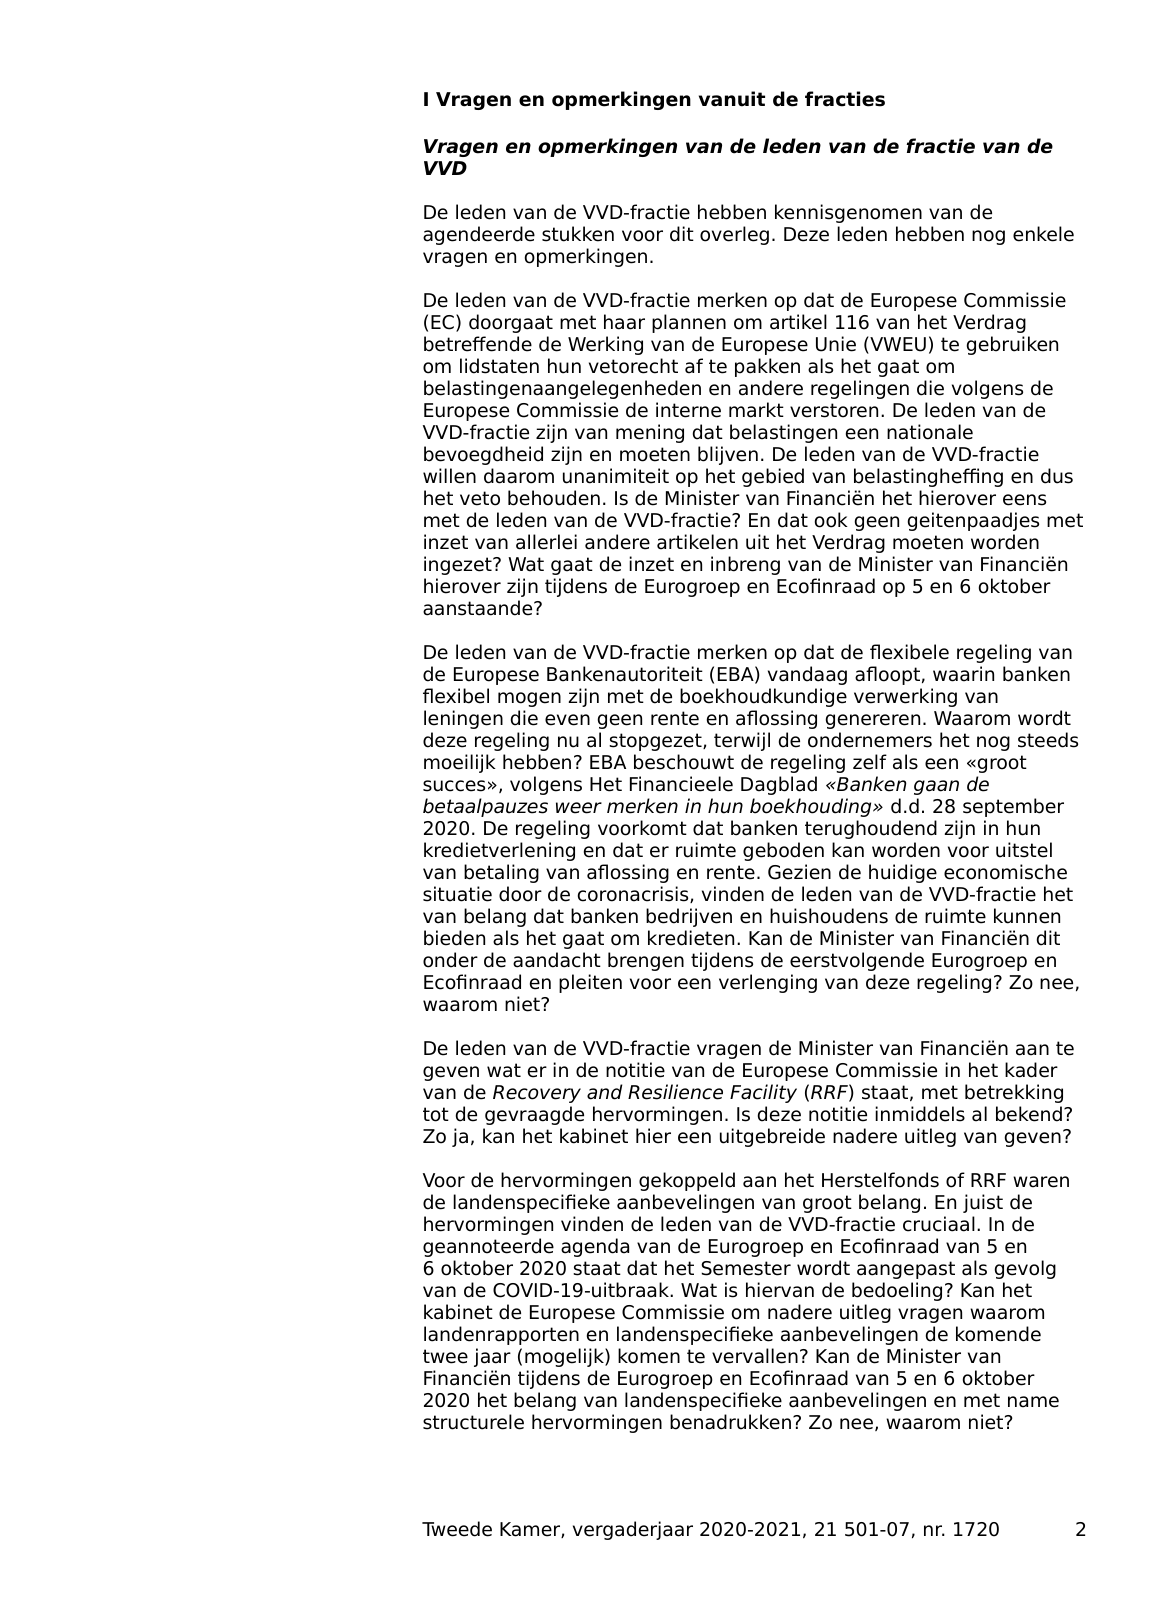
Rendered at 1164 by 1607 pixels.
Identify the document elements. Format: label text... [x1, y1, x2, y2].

text De leden van de VVD-fractie merken op dat de flexibele regeling van de Europese Bankenautoriteit (EBA) vandaag afloopt, waarin banken flexibel mogen zijn met de boekhoudkundige verwerking van leningen die even geen rente en aflossing genereren. Waarom wordt deze regeling nu al stopgezet, terwijl de ondernemers het nog steeds moeilijk hebben? EBA beschouwt de regeling zelf als een «groot succes», volgens Het Financieele Dagblad «Banken gaan de betaalpauzes weer merken in hun boekhouding» d.d. 28 september 2020. De regeling voorkomt dat banken terughoudend zijn in hun kredietverlening en dat er ruimte geboden kan worden voor uitstel van betaling van aflossing en rente. Gezien de huidige economische situatie door de coronacrisis, vinden de leden van de VVD-fractie het van belang dat banken bedrijven en huishoudens de ruimte kunnen bieden als het gaat om kredieten. Kan de Minister van Financiën dit onder de aandacht brengen tijdens de eerstvolgende Eurogroep en Ecofinraad en pleiten voor een verlenging van deze regeling? Zo nee, waarom niet? [422, 642, 1087, 1016]
subtitle Vragen en opmerkingen van de leden van de fractie van de VVD [422, 136, 1087, 180]
text De leden van de VVD-fractie merken op dat de Europese Commissie (EC) doorgaat met haar plannen om artikel 116 van het Verdrag betreffende de Werking van de Europese Unie (VWEU) te gebruiken om lidstaten hun vetorecht af te pakken als het gaat om belastingenaangelegenheden en andere regelingen die volgens de Europese Commissie de interne markt verstoren. De leden van de VVD-fractie zijn van mening dat belastingen een nationale bevoegdheid zijn en moeten blijven. De leden van de VVD-fractie willen daarom unanimiteit op het gebied van belastingheffing en dus het veto behouden. Is de Minister van Financiën het hierover eens met de leden van de VVD-fractie? En dat ook geen geitenpaadjes met inzet van allerlei andere artikelen uit het Verdrag moeten worden ingezet? Wat gaat de inzet en inbreng van de Minister van Financiën hierover zijn tijdens de Eurogroep en Ecofinraad op 5 en 6 oktober aanstaande? [422, 290, 1087, 620]
text De leden van de VVD-fractie hebben kennisgenomen van de agendeerde stukken voor dit overleg. Deze leden hebben nog enkele vragen en opmerkingen. [422, 202, 1087, 268]
text Voor de hervormingen gekoppeld aan het Herstelfonds of RRF waren de landenspecifieke aanbevelingen van groot belang. En juist de hervormingen vinden de leden van de VVD-fractie cruciaal. In de geannoteerde agenda van de Eurogroep en Ecofinraad van 5 en 6 oktober 2020 staat dat het Semester wordt aangepast als gevolg van de COVID-19-uitbraak. Wat is hiervan de bedoeling? Kan het kabinet de Europese Commissie om nadere uitleg vragen waarom landenrapporten en landenspecifieke aanbevelingen de komende twee jaar (mogelijk) komen te vervallen? Kan de Minister van Financiën tijdens de Eurogroep en Ecofinraad van 5 en 6 oktober 2020 het belang van landenspecifieke aanbevelingen en met name structurele hervormingen benadrukken? Zo nee, waarom niet? [422, 1170, 1087, 1434]
text De leden van de VVD-fractie vragen de Minister van Financiën aan te geven wat er in de notitie van de Europese Commissie in het kader van de Recovery and Resilience Facility (RRF) staat, met betrekking tot de gevraagde hervormingen. Is deze notitie inmiddels al bekend? Zo ja, kan het kabinet hier een uitgebreide nadere uitleg van geven? [422, 1038, 1087, 1148]
subtitle I Vragen en opmerkingen vanuit de fracties [422, 89, 1087, 111]
